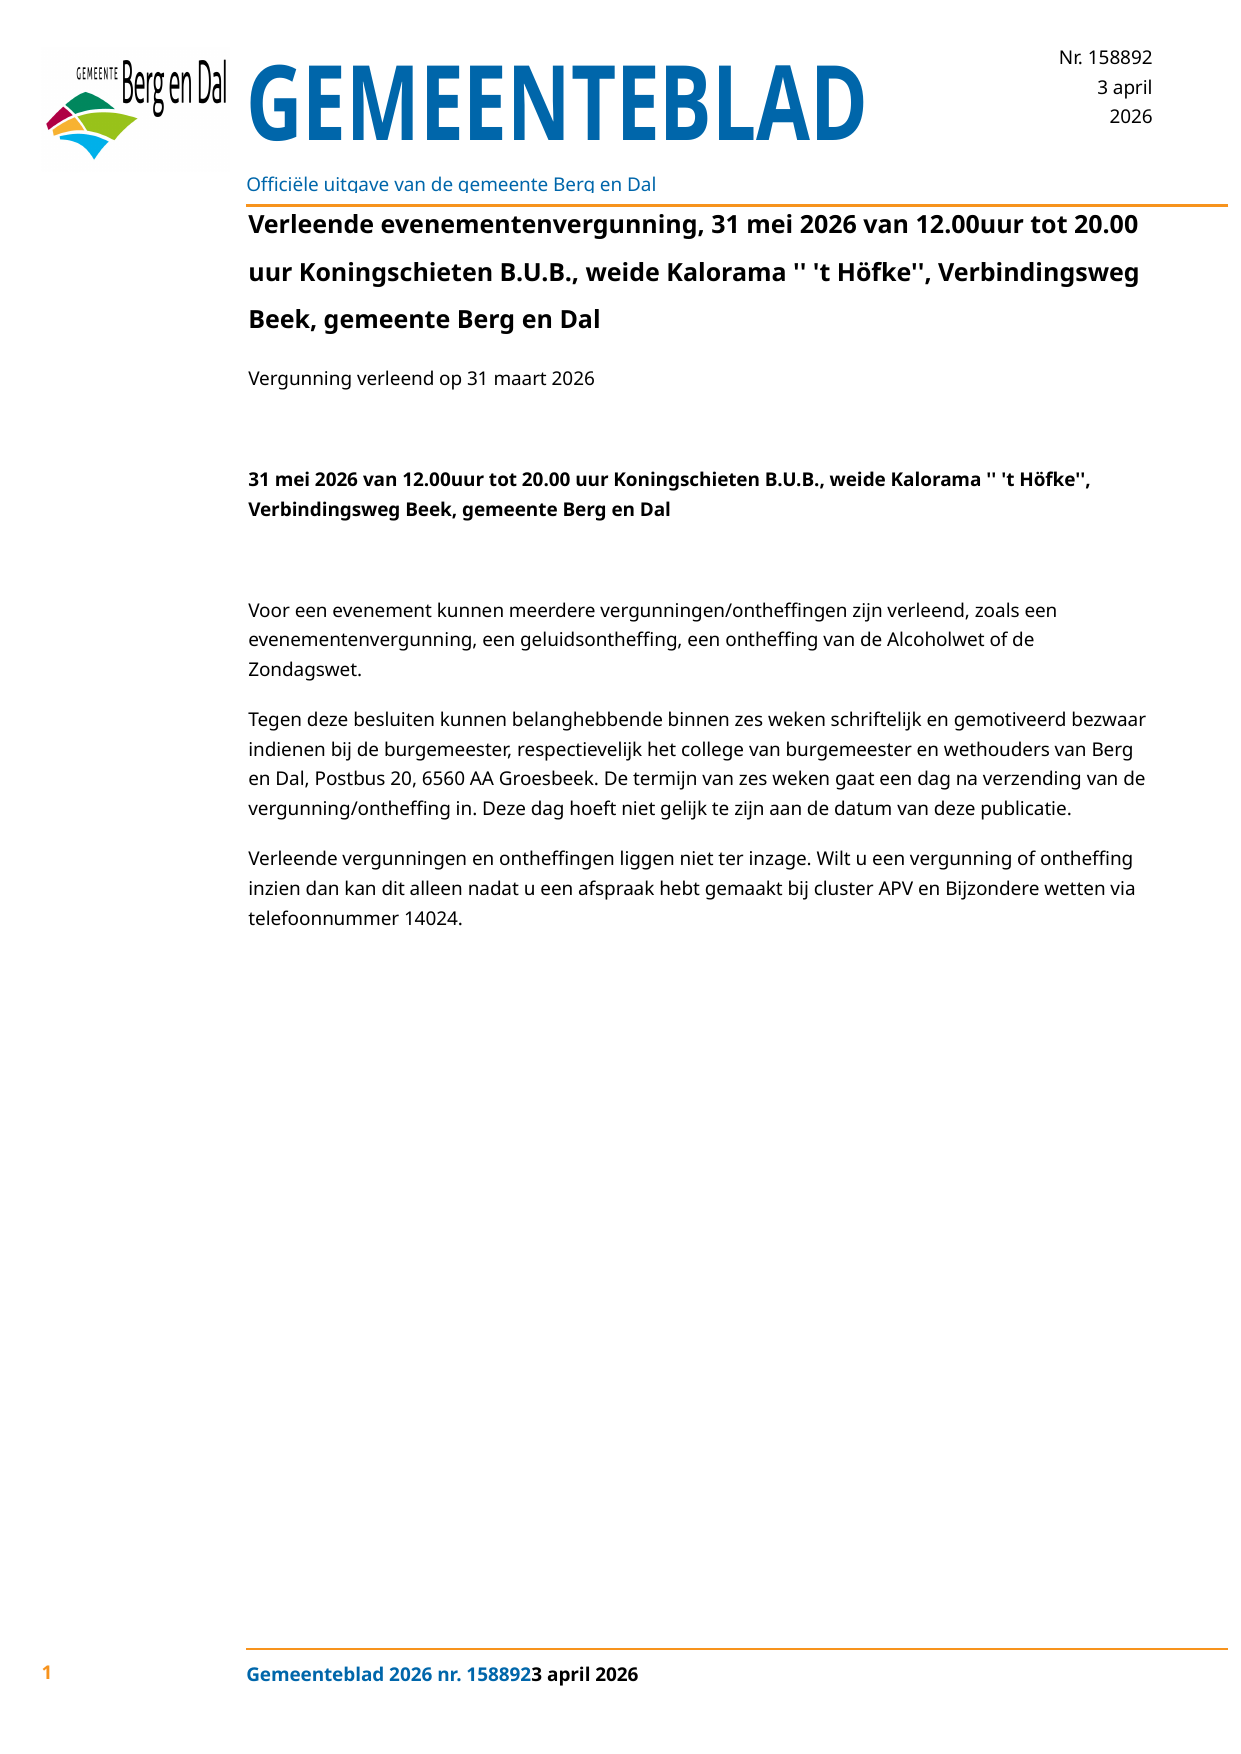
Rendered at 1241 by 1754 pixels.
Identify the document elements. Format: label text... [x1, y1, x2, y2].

text Vergunning verleend op 31 maart 2026 [248, 366, 1152, 391]
text Voor een evenement kunnen meerdere vergunningen/ontheffingen zijn verleend, zoals een evenementenvergunning, een geluidsontheffing, een ontheffing van de Alcoholwet of de Zondagswet. [248, 597, 1152, 682]
picture [41, 47, 231, 172]
text Verleende vergunningen en ontheffingen liggen niet ter inzage. Wilt u een vergunning of ontheffing inzien dan kan dit alleen nadat u een afspraak hebt gemaakt bij cluster APV en Bijzondere wetten via telefoonnummer 14024. [248, 846, 1152, 930]
text Verleende evenementenvergunning, 31 mei 2026 van 12.00uur tot 20.00 uur Koningschieten B.U.B., weide Kalorama '' 't Höfke'', Verbindingsweg Beek, gemeente Berg en Dal [248, 207, 1152, 336]
text Tegen deze besluiten kunnen belanghebbende binnen zes weken schriftelijk en gemotiveerd bezwaar indienen bij de burgemeester, respectievelijk het college van burgemeester en wethouders van Berg en Dal, Postbus 20, 6560 AA Groesbeek. De termijn van zes weken gaat een dag na verzending van de vergunning/ontheffing in. Deze dag hoeft niet gelijk te zijn aan de datum van deze publicatie. [248, 706, 1152, 821]
text 31 mei 2026 van 12.00uur tot 20.00 uur Koningschieten B.U.B., weide Kalorama '' 't Höfke'', Verbindingsweg Beek, gemeente Berg en Dal [248, 466, 1152, 522]
